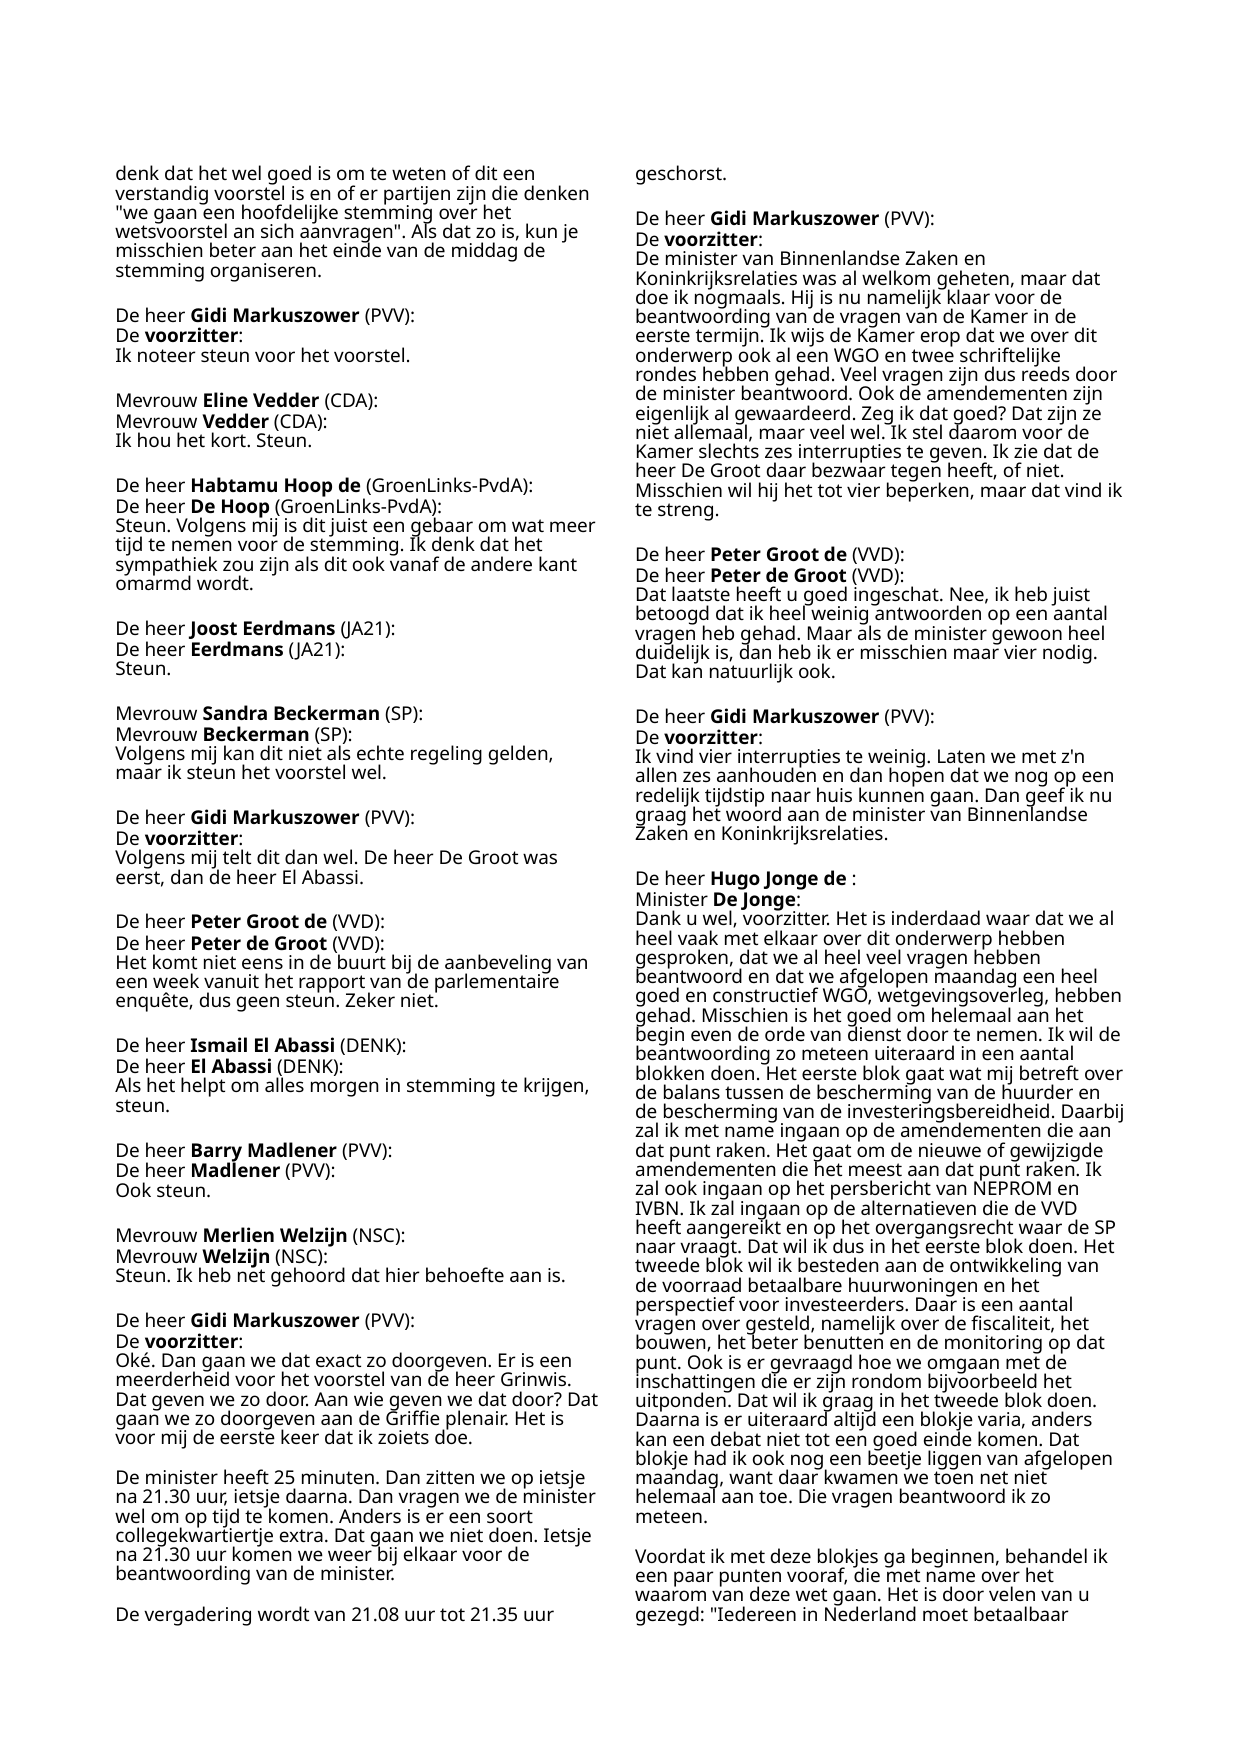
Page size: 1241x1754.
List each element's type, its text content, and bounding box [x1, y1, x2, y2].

text De heer Ismail El Abassi (DENK): [115, 1032, 605, 1058]
text Dat laatste heeft u goed ingeschat. Nee, ik heb juist betoogd dat ik heel weinig antwoorden op een aantal vragen heb gehad. Maar als de minister gewoon heel duidelijk is, dan heb ik er misschien maar vier nodig. Dat kan natuurlijk ook. [635, 586, 1125, 682]
text De heer Peter Groot de (VVD): [115, 909, 605, 934]
text Als het helpt om alles morgen in stemming te krijgen, steun. [115, 1077, 605, 1116]
text Mevrouw Vedder (CDA): [115, 413, 605, 432]
text Volgens mij telt dit dan wel. De heer De Groot was eerst, dan de heer El Abassi. [115, 849, 605, 888]
text De voorzitter: [115, 830, 605, 849]
text Mevrouw Sandra Beckerman (SP): [115, 700, 605, 726]
text De minister van Binnenlandse Zaken en Koninkrijksrelaties was al welkom geheten, maar dat doe ik nogmaals. Hij is nu namelijk klaar voor de beantwoording van de vragen van de Kamer in de eerste termijn. Ik wijs de Kamer erop dat we over dit onderwerp ook al een WGO en twee schriftelijke rondes hebben gehad. Veel vragen zijn dus reeds door de minister beantwoord. Ook de amendementen zijn eigenlijk al gewaardeerd. Zeg ik dat goed? Dat zijn ze niet allemaal, maar veel wel. Ik stel daarom voor de Kamer slechts zes interrupties te geven. Ik zie dat de heer De Groot daar bezwaar tegen heeft, of niet. Misschien wil hij het tot vier beperken, maar dat vind ik te streng. [635, 250, 1125, 520]
text De heer Gidi Markuszower (PVV): [115, 804, 605, 830]
text De heer De Hoop (GroenLinks-PvdA): [115, 498, 605, 517]
text De voorzitter: [115, 327, 605, 347]
text De voorzitter: [635, 231, 1125, 250]
text De minister heeft 25 minuten. Dan zitten we op ietsje na 21.30 uur, ietsje daarna. Dan vragen we de minister wel om op tijd te komen. Anders is er een soort collegekwartiertje extra. Dat gaan we niet doen. Ietsje na 21.30 uur komen we weer bij elkaar voor de beantwoording van de minister. [115, 1469, 605, 1585]
text De heer Peter de Groot (VVD): [635, 567, 1125, 586]
text Mevrouw Merlien Welzijn (NSC): [115, 1222, 605, 1248]
text Steun. [115, 660, 605, 679]
text Mevrouw Eline Vedder (CDA): [115, 387, 605, 413]
text De heer Peter Groot de (VVD): [635, 541, 1125, 567]
text Oké. Dan gaan we dat exact zo doorgeven. Er is een meerderheid voor het voorstel van de heer Grinwis. Dat geven we zo door. Aan wie geven we dat door? Dat gaan we zo doorgeven aan de Griffie plenair. Het is voor mij de eerste keer dat ik zoiets doe. [115, 1352, 605, 1448]
text De heer Barry Madlener (PVV): [115, 1137, 605, 1162]
text Voordat ik met deze blokjes ga beginnen, behandel ik een paar punten vooraf, die met name over het waarom van deze wet gaan. Het is door velen van u gezegd: "Iedereen in Nederland moet betaalbaar [635, 1548, 1125, 1625]
text De heer Eerdmans (JA21): [115, 641, 605, 660]
text De heer El Abassi (DENK): [115, 1058, 605, 1077]
text Volgens mij kan dit niet als echte regeling gelden, maar ik steun het voorstel wel. [115, 745, 605, 783]
text De voorzitter: [115, 1333, 605, 1352]
text Mevrouw Beckerman (SP): [115, 726, 605, 745]
text De heer Peter de Groot (VVD): [115, 934, 605, 954]
text De heer Joost Eerdmans (JA21): [115, 615, 605, 641]
text Ik hou het kort. Steun. [115, 432, 605, 451]
text geschorst. [635, 165, 1125, 184]
text Mevrouw Welzijn (NSC): [115, 1248, 605, 1267]
text Ik noteer steun voor het voorstel. [115, 347, 605, 366]
text De heer Madlener (PVV): [115, 1162, 605, 1182]
text De heer Hugo Jonge de : [635, 865, 1125, 891]
text Het komt niet eens in de buurt bij de aanbeveling van een week vanuit het rapport van de parlementaire enquête, dus geen steun. Zeker niet. [115, 954, 605, 1012]
text Minister De Jonge: [635, 891, 1125, 910]
text Steun. Ik heb net gehoord dat hier behoefte aan is. [115, 1267, 605, 1286]
text Dank u wel, voorzitter. Het is inderdaad waar dat we al heel vaak met elkaar over dit onderwerp hebben gesproken, dat we al heel veel vragen hebben beantwoord en dat we afgelopen maandag een heel goed en constructief WGO, wetgevingsoverleg, hebben gehad. Misschien is het goed om helemaal aan het begin even de orde van dienst door te nemen. Ik wil de beantwoording zo meteen uiteraard in een aantal blokken doen. Het eerste blok gaat wat mij betreft over de balans tussen de bescherming van de huurder en de bescherming van de investeringsbereidheid. Daarbij zal ik met name ingaan op de amendementen die aan dat punt raken. Het gaat om de nieuwe of gewijzigde amendementen die het meest aan dat punt raken. Ik zal ook ingaan op het persbericht van NEPROM en IVBN. Ik zal ingaan op de alternatieven die de VVD heeft aangereikt en op het overgangsrecht waar de SP naar vraagt. Dat wil ik dus in het eerste blok doen. Het tweede blok wil ik besteden aan de ontwikkeling van de voorraad betaalbare huurwoningen en het perspectief voor investeerders. Daar is een aantal vragen over gesteld, namelijk over de fiscaliteit, het bouwen, het beter benutten en de monitoring op dat punt. Ook is er gevraagd hoe we omgaan met de inschattingen die er zijn rondom bijvoorbeeld het uitponden. Dat wil ik graag in het tweede blok doen. Daarna is er uiteraard altijd een blokje varia, anders kan een debat niet tot een goed einde komen. Dat blokje had ik ook nog een beetje liggen van afgelopen maandag, want daar kwamen we toen net niet helemaal aan toe. Die vragen beantwoord ik zo meteen. [635, 910, 1125, 1527]
text De heer Gidi Markuszower (PVV): [635, 205, 1125, 231]
text De vergadering wordt van 21.08 uur tot 21.35 uur [115, 1606, 605, 1625]
text Ik vind vier interrupties te weinig. Laten we met z'n allen zes aanhouden en dan hopen dat we nog op een redelijk tijdstip naar huis kunnen gaan. Dan geef ik nu graag het woord aan de minister van Binnenlandse Zaken en Koninkrijksrelaties. [635, 748, 1125, 844]
text De heer Habtamu Hoop de (GroenLinks-PvdA): [115, 472, 605, 498]
text De heer Gidi Markuszower (PVV): [635, 703, 1125, 729]
text Ook steun. [115, 1182, 605, 1201]
text Steun. Volgens mij is dit juist een gebaar om wat meer tijd te nemen voor de stemming. Ik denk dat het sympathiek zou zijn als dit ook vanaf de andere kant omarmd wordt. [115, 517, 605, 594]
text De voorzitter: [635, 729, 1125, 748]
text denk dat het wel goed is om te weten of dit een verstandig voorstel is en of er partijen zijn die denken "we gaan een hoofdelijke stemming over het wetsvoorstel an sich aanvragen". Als dat zo is, kun je misschien beter aan het einde van de middag de stemming organiseren. [115, 165, 605, 281]
text De heer Gidi Markuszower (PVV): [115, 302, 605, 327]
text De heer Gidi Markuszower (PVV): [115, 1307, 605, 1333]
